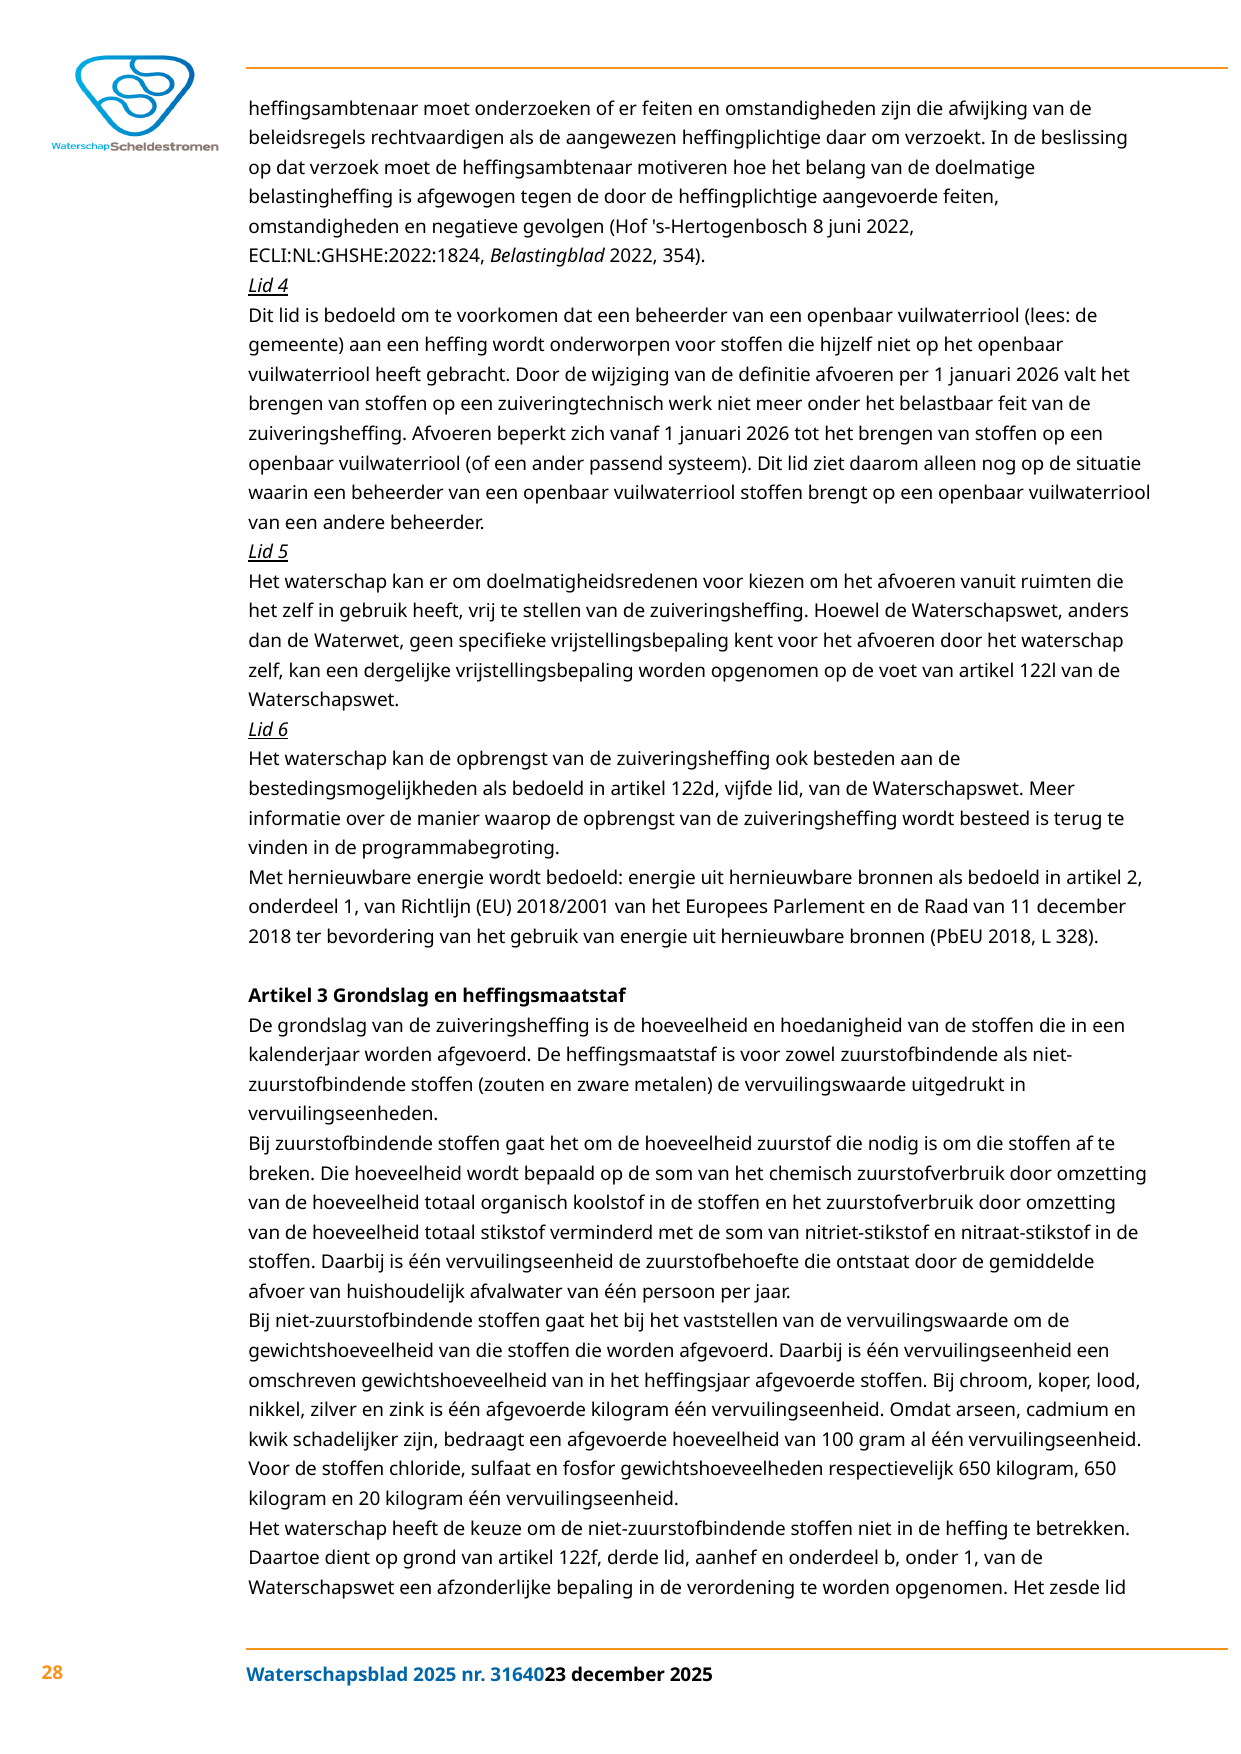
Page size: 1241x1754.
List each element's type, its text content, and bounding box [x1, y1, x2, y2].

text Bij zuurstofbindende stoffen gaat het om de hoeveelheid zuurstof die nodig is om die stoffen af te breken. Die hoeveelheid wordt bepaald op de som van het chemisch zuurstofverbruik door omzetting van de hoeveelheid totaal organisch koolstof in de stoffen en het zuurstofverbruik door omzetting van de hoeveelheid totaal stikstof verminderd met de som van nitriet-stikstof en nitraat-stikstof in de stoffen. Daarbij is één vervuilingseenheid de zuurstofbehoefte die ontstaat door de gemiddelde afvoer van huishoudelijk afvalwater van één persoon per jaar. [248, 1130, 1152, 1304]
text Lid 4 [248, 272, 1152, 298]
text Bij niet-zuurstofbindende stoffen gaat het bij het vaststellen van de vervuilingswaarde om de gewichtshoeveelheid van die stoffen die worden afgevoerd. Daarbij is één vervuilingseenheid een omschreven gewichtshoeveelheid van in het heffingsjaar afgevoerde stoffen. Bij chroom, koper, lood, nikkel, zilver en zink is één afgevoerde kilogram één vervuilingseenheid. Omdat arseen, cadmium en kwik schadelijker zijn, bedraagt een afgevoerde hoeveelheid van 100 gram al één vervuilingseenheid. Voor de stoffen chloride, sulfaat en fosfor gewichtshoeveelheden respectievelijk 650 kilogram, 650 kilogram en 20 kilogram één vervuilingseenheid. [248, 1308, 1152, 1511]
text Lid 6 [248, 716, 1152, 742]
picture [41, 47, 231, 172]
text Het waterschap heeft de keuze om de niet-zuurstofbindende stoffen niet in de heffing te betrekken. Daartoe dient op grond van artikel 122f, derde lid, aanhef en onderdeel b, onder 1, van de Waterschapswet een afzonderlijke bepaling in de verordening te worden opgenomen. Het zesde lid [248, 1515, 1152, 1600]
text heffingsambtenaar moet onderzoeken of er feiten en omstandigheden zijn die afwijking van de beleidsregels rechtvaardigen als de aangewezen heffingplichtige daar om verzoekt. In de beslissing op dat verzoek moet de heffingsambtenaar motiveren hoe het belang van de doelmatige belastingheffing is afgewogen tegen de door de heffingplichtige aangevoerde feiten, omstandigheden en negatieve gevolgen (Hof 's-Hertogenbosch 8 juni 2022, ECLI:NL:GHSHE:2022:1824, Belastingblad 2022, 354). [248, 95, 1152, 268]
text Het waterschap kan de opbrengst van de zuiveringsheffing ook besteden aan de bestedingsmogelijkheden als bedoeld in artikel 122d, vijfde lid, van de Waterschapswet. Meer informatie over de manier waarop de opbrengst van de zuiveringsheffing wordt besteed is terug te vinden in de programmabegroting. [248, 746, 1152, 860]
text Lid 5 [248, 538, 1152, 564]
text Met hernieuwbare energie wordt bedoeld: energie uit hernieuwbare bronnen als bedoeld in artikel 2, onderdeel 1, van Richtlijn (EU) 2018/2001 van het Europees Parlement en de Raad van 11 december 2018 ter bevordering van het gebruik van energie uit hernieuwbare bronnen (PbEU 2018, L 328). [248, 864, 1152, 949]
text De grondslag van de zuiveringsheffing is de hoeveelheid en hoedanigheid van de stoffen die in een kalenderjaar worden afgevoerd. De heffingsmaatstaf is voor zowel zuurstofbindende als niet-zuurstofbindende stoffen (zouten en zware metalen) de vervuilingswaarde uitgedrukt in vervuilingseenheden. [248, 1012, 1152, 1126]
text Artikel 3 Grondslag en heffingsmaatstaf [248, 982, 1152, 1008]
text Dit lid is bedoeld om te voorkomen dat een beheerder van een openbaar vuilwaterriool (lees: de gemeente) aan een heffing wordt onderworpen voor stoffen die hijzelf niet op het openbaar vuilwaterriool heeft gebracht. Door de wijziging van de definitie afvoeren per 1 januari 2026 valt het brengen van stoffen op een zuiveringtechnisch werk niet meer onder het belastbaar feit van de zuiveringsheffing. Afvoeren beperkt zich vanaf 1 januari 2026 tot het brengen van stoffen op een openbaar vuilwaterriool (of een ander passend systeem). Dit lid ziet daarom alleen nog op de situatie waarin een beheerder van een openbaar vuilwaterriool stoffen brengt op een openbaar vuilwaterriool van een andere beheerder. [248, 302, 1152, 535]
text Het waterschap kan er om doelmatigheidsredenen voor kiezen om het afvoeren vanuit ruimten die het zelf in gebruik heeft, vrij te stellen van de zuiveringsheffing. Hoewel de Waterschapswet, anders dan de Waterwet, geen specifieke vrijstellingsbepaling kent voor het afvoeren door het waterschap zelf, kan een dergelijke vrijstellingsbepaling worden opgenomen op de voet van artikel 122l van de Waterschapswet. [248, 568, 1152, 712]
